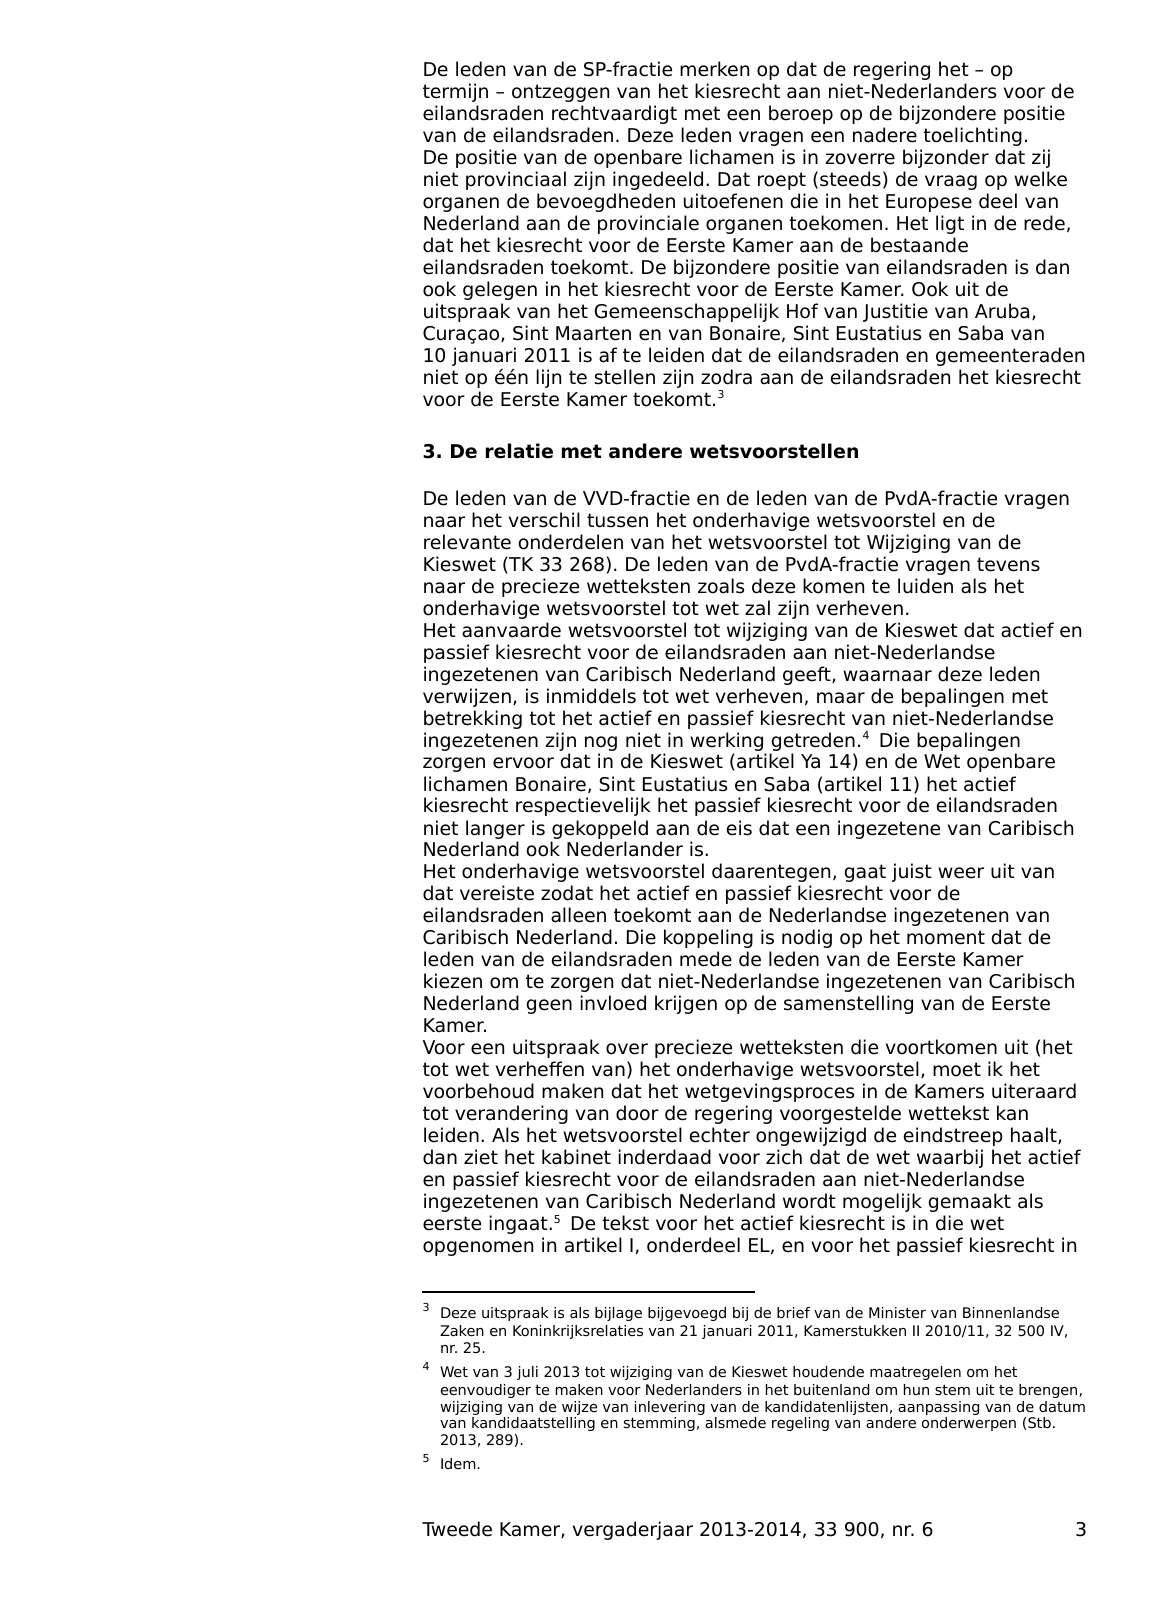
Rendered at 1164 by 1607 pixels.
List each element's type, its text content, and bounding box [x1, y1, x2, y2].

text Voor een uitspraak over precieze wetteksten die voortkomen uit (het tot wet verheffen van) het onderhavige wetsvoorstel, moet ik het voorbehoud maken dat het wetgevingsproces in de Kamers uiteraard tot verandering van door de regering voorgestelde wettekst kan leiden. Als het wetsvoorstel echter ongewijzigd de eindstreep haalt, dan ziet het kabinet inderdaad voor zich dat de wet waarbij het actief en passief kiesrecht voor de eilandsraden aan niet-Nederlandse ingezetenen van Caribisch Nederland wordt mogelijk gemaakt als eerste ingaat. De tekst voor het actief kiesrecht is in die wet opgenomen in artikel I, onderdeel EL, en voor het passief kiesrecht in [422, 1037, 1087, 1257]
text Het aanvaarde wetsvoorstel tot wijziging van de Kieswet dat actief en passief kiesrecht voor de eilandsraden aan niet-Nederlandse ingezetenen van Caribisch Nederland geeft, waarnaar deze leden verwijzen, is inmiddels tot wet verheven, maar de bepalingen met betrekking tot het actief en passief kiesrecht van niet-Nederlandse ingezetenen zijn nog niet in werking getreden. Die bepalingen zorgen ervoor dat in de Kieswet (artikel Ya 14) en de Wet openbare lichamen Bonaire, Sint Eustatius en Saba (artikel 11) het actief kiesrecht respectievelijk het passief kiesrecht voor de eilandsraden niet langer is gekoppeld aan de eis dat een ingezetene van Caribisch Nederland ook Nederlander is. [422, 619, 1087, 861]
text Deze uitspraak is als bijlage bijgevoegd bij de brief van de Minister van Binnenlandse Zaken en Koninkrijksrelaties van 21 januari 2011, Kamerstukken II 2010/11, 32 500 IV, nr. 25. [422, 1301, 1087, 1357]
text Het onderhavige wetsvoorstel daarentegen, gaat juist weer uit van dat vereiste zodat het actief en passief kiesrecht voor de eilandsraden alleen toekomt aan de Nederlandse ingezetenen van Caribisch Nederland. Die koppeling is nodig op het moment dat de leden van de eilandsraden mede de leden van de Eerste Kamer kiezen om te zorgen dat niet-Nederlandse ingezetenen van Caribisch Nederland geen invloed krijgen op de samenstelling van de Eerste Kamer. [422, 861, 1087, 1037]
text Idem. [422, 1452, 1087, 1474]
text De positie van de openbare lichamen is in zoverre bijzonder dat zij niet provinciaal zijn ingedeeld. Dat roept (steeds) de vraag op welke organen de bevoegdheden uitoefenen die in het Europese deel van Nederland aan de provinciale organen toekomen. Het ligt in de rede, dat het kiesrecht voor de Eerste Kamer aan de bestaande eilandsraden toekomt. De bijzondere positie van eilandsraden is dan ook gelegen in het kiesrecht voor de Eerste Kamer. Ook uit de uitspraak van het Gemeenschappelijk Hof van Justitie van Aruba, Curaçao, Sint Maarten en van Bonaire, Sint Eustatius en Saba van 10 januari 2011 is af te leiden dat de eilandsraden en gemeenteraden niet op één lijn te stellen zijn zodra aan de eilandsraden het kiesrecht voor de Eerste Kamer toekomt. [422, 147, 1087, 411]
subtitle 3. De relatie met andere wetsvoorstellen [422, 441, 1087, 463]
text De leden van de SP-fractie merken op dat de regering het – op termijn – ontzeggen van het kiesrecht aan niet-Nederlanders voor de eilandsraden rechtvaardigt met een beroep op de bijzondere positie van de eilandsraden. Deze leden vragen een nadere toelichting. [422, 59, 1087, 147]
text Wet van 3 juli 2013 tot wijziging van de Kieswet houdende maatregelen om het eenvoudiger te maken voor Nederlanders in het buitenland om hun stem uit te brengen, wijziging van de wijze van inlevering van de kandidatenlijsten, aanpassing van de datum van kandidaatstelling en stemming, alsmede regeling van andere onderwerpen (Stb. 2013, 289). [422, 1360, 1087, 1449]
text De leden van de VVD-fractie en de leden van de PvdA-fractie vragen naar het verschil tussen het onderhavige wetsvoorstel en de relevante onderdelen van het wetsvoorstel tot Wijziging van de Kieswet (TK 33 268). De leden van de PvdA-fractie vragen tevens naar de precieze wetteksten zoals deze komen te luiden als het onderhavige wetsvoorstel tot wet zal zijn verheven. [422, 488, 1087, 619]
